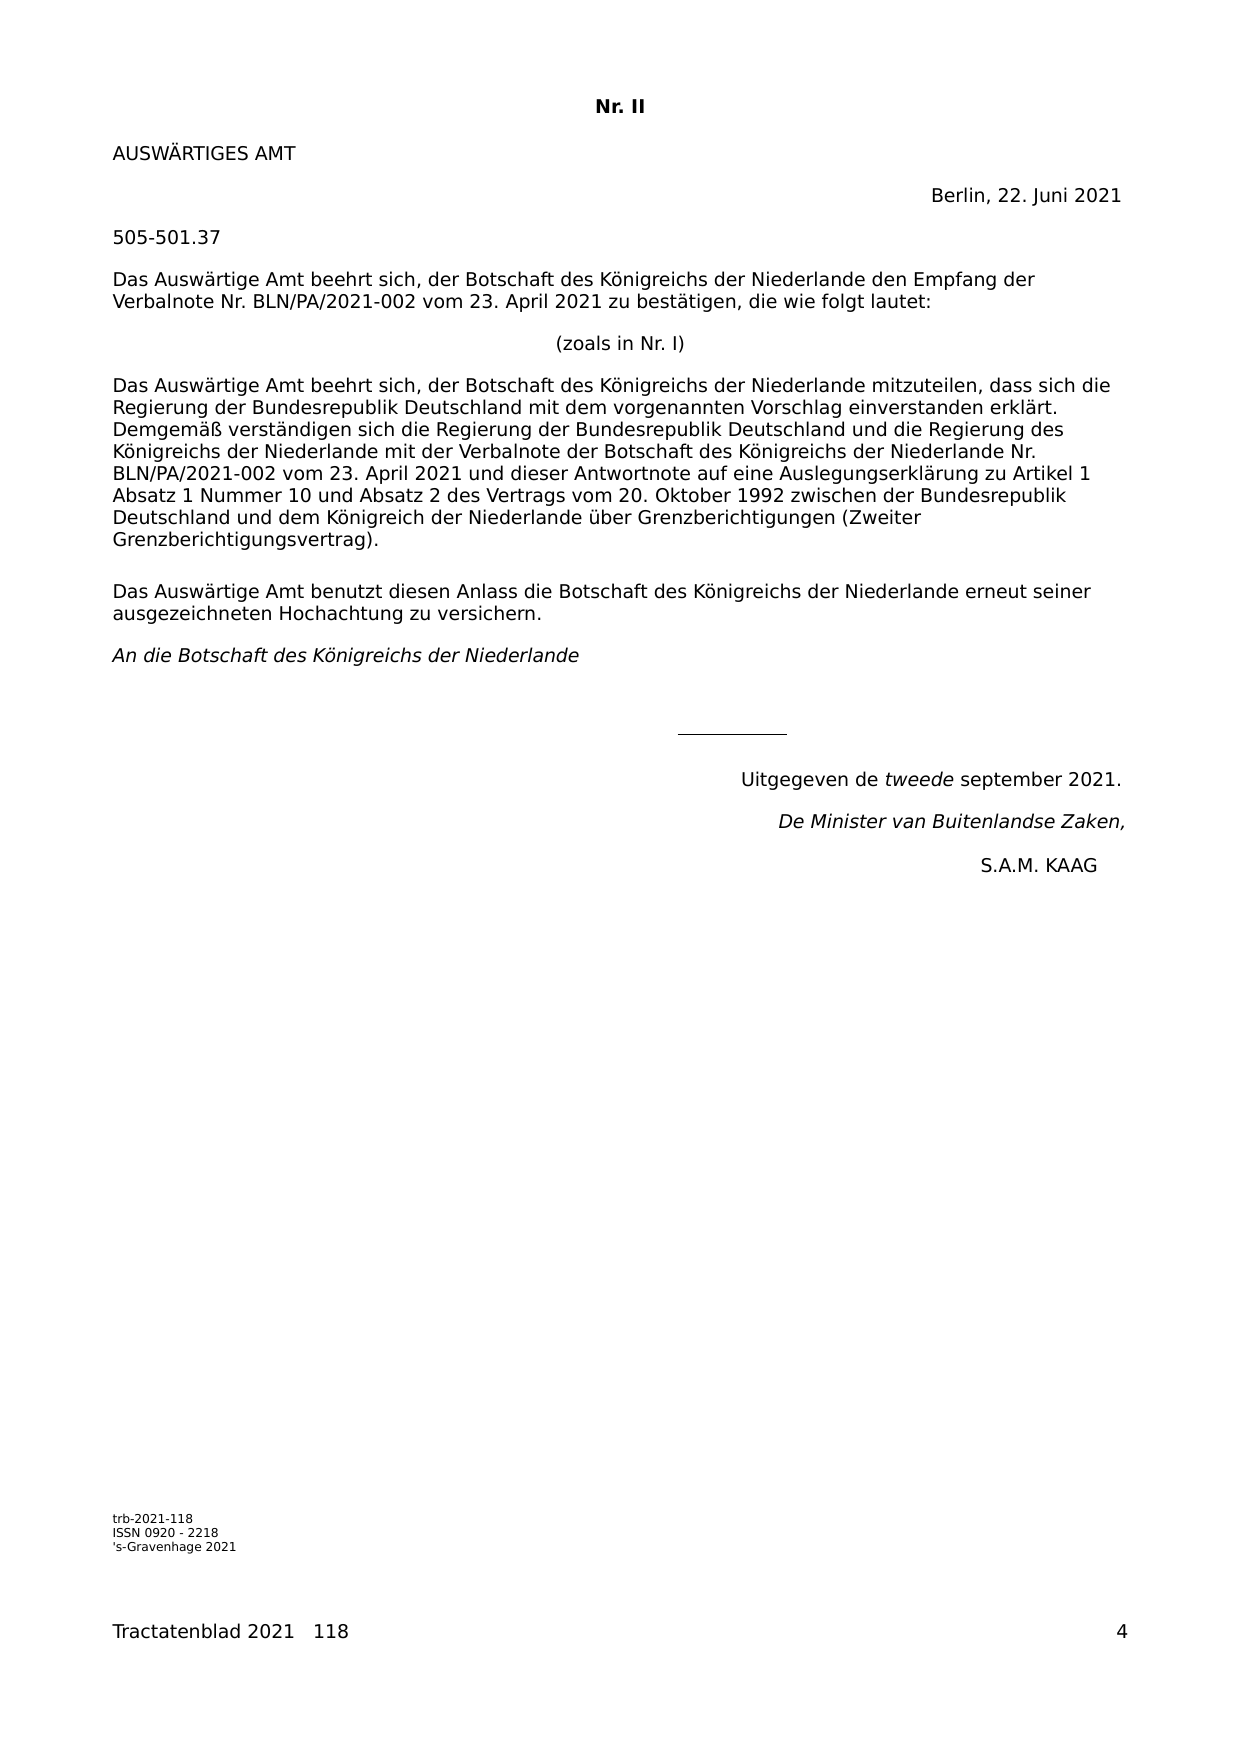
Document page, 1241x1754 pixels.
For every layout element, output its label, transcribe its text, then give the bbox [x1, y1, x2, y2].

text Berlin, 22. Juni 2021 [112, 185, 1128, 207]
text ISSN 0920 - 2218 [112, 1526, 346, 1540]
subtitle Nr. II [112, 96, 1128, 118]
text Das Auswärtige Amt beehrt sich, der Botschaft des Königreichs der Niederlande den Empfang der Verbalnote Nr. BLN/PA/2021-002 vom 23. April 2021 zu bestätigen, die wie folgt lautet: [112, 269, 1128, 313]
text An die Botschaft des Königreichs der Niederlande [112, 644, 1128, 667]
text De Minister van Buitenlandse Zaken, S.A.M. KAAG [112, 811, 1128, 876]
text (zoals in Nr. I) [112, 333, 1128, 355]
text 's-Gravenhage 2021 [112, 1540, 346, 1554]
text Das Auswärtige Amt beehrt sich, der Botschaft des Königreichs der Niederlande mitzuteilen, dass sich die Regierung der Bundesrepublik Deutschland mit dem vorgenannten Vorschlag einverstanden erklärt. Demgemäß verständigen sich die Regierung der Bundesrepublik Deutschland und die Regierung des Königreichs der Niederlande mit der Verbalnote der Botschaft des Königreichs der Niederlande Nr. BLN/PA/2021-002 vom 23. April 2021 und dieser Antwortnote auf eine Auslegungserklärung zu Artikel 1 Absatz 1 Nummer 10 und Absatz 2 des Vertrags vom 20. Oktober 1992 zwischen der Bundesrepublik Deutschland und dem Königreich der Niederlande über Grenzberichtigungen (Zweiter Grenzberichtigungsvertrag). [112, 375, 1128, 551]
text Das Auswärtige Amt benutzt diesen Anlass die Botschaft des Königreichs der Niederlande erneut seiner ausgezeichneten Hochachtung zu versichern. [112, 581, 1128, 624]
text trb-2021-118 [112, 1512, 346, 1526]
text AUSWÄRTIGES AMT [112, 143, 1128, 165]
text 505-501.37 [112, 227, 1128, 249]
text Uitgegeven de tweede september 2021. [112, 768, 1128, 791]
